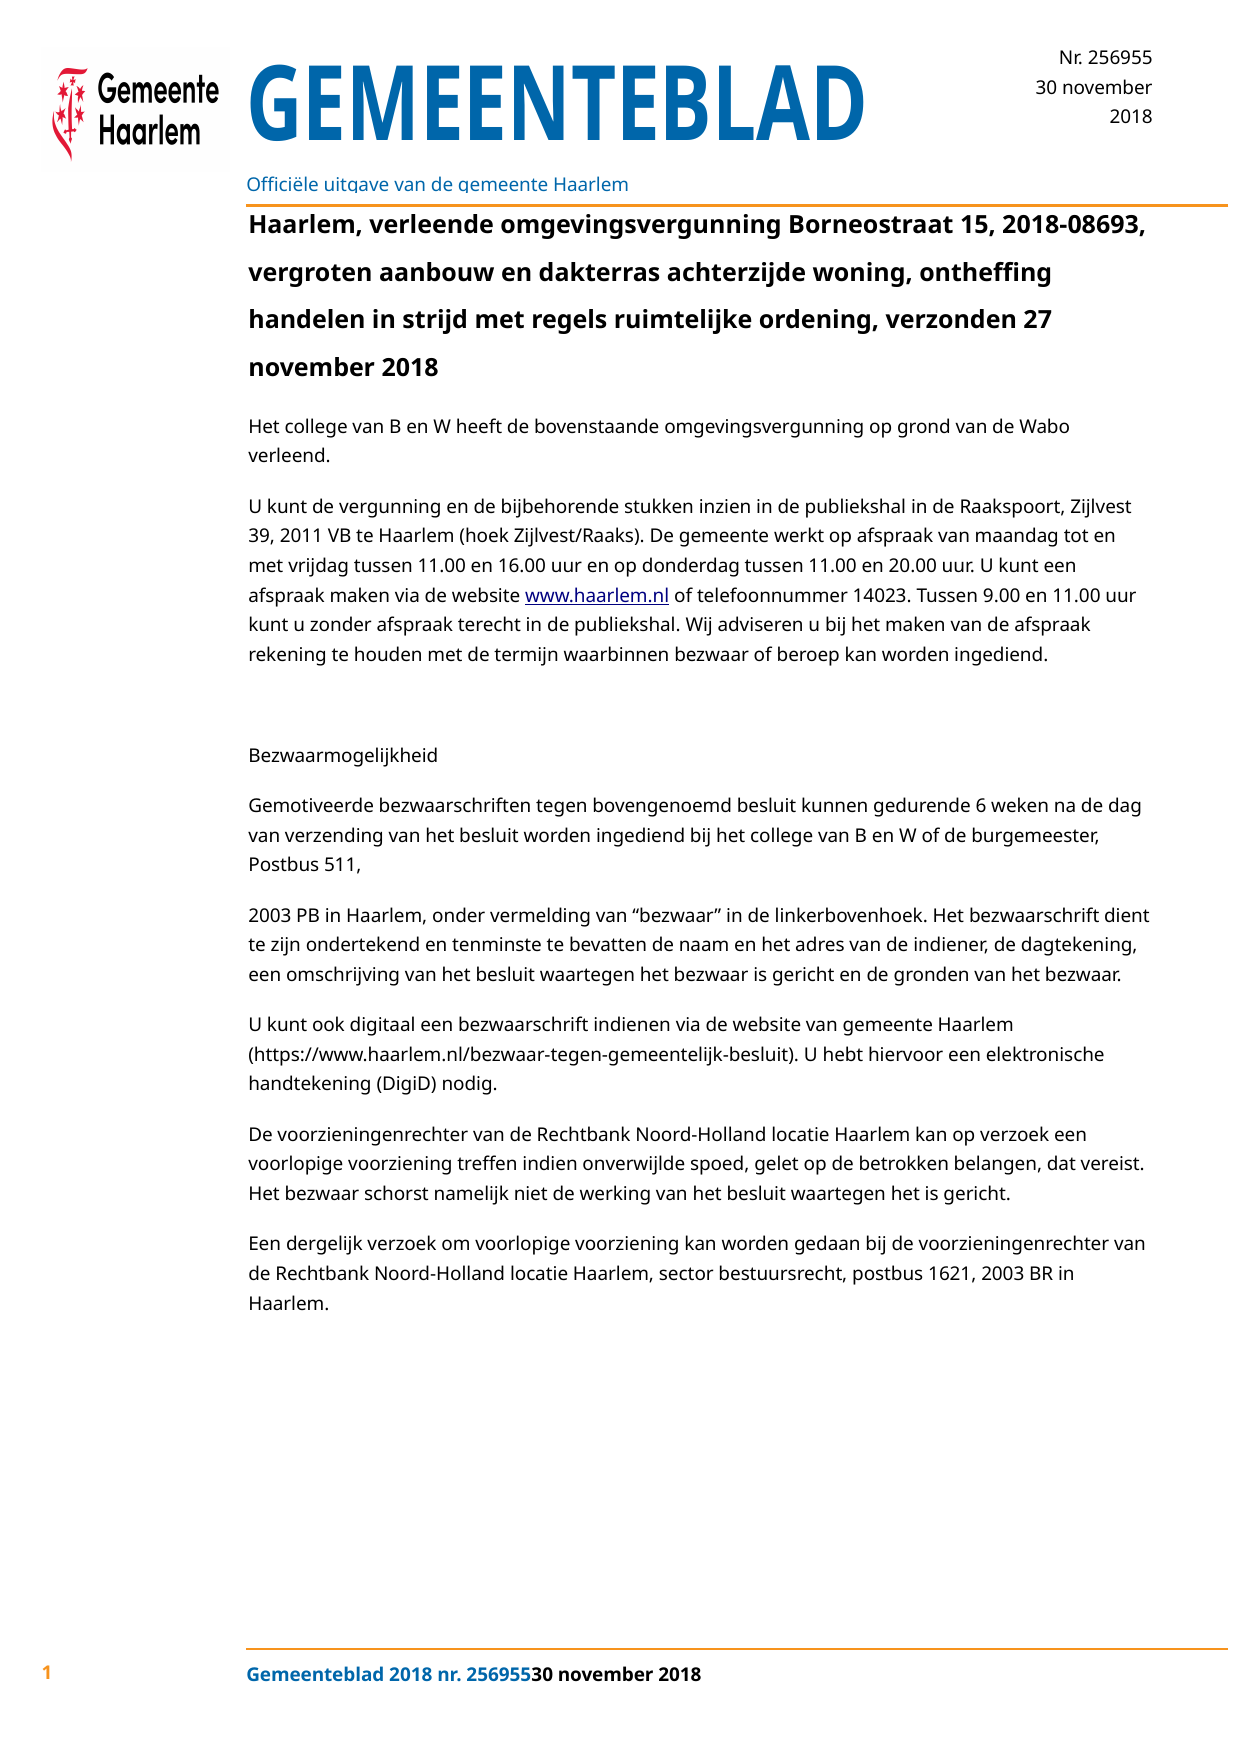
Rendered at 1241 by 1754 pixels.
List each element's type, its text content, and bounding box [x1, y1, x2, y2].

picture [41, 47, 231, 172]
text 2003 PB in Haarlem, onder vermelding van “bezwaar” in de linkerbovenhoek. Het bezwaarschrift dient te zijn ondertekend en tenminste te bevatten de naam en het adres van de indiener, de dagtekening, een omschrijving van het besluit waartegen het bezwaar is gericht en de gronden van het bezwaar. [248, 902, 1152, 987]
text Bezwaarmogelijkheid [248, 742, 1152, 768]
text De voorzieningenrechter van de Rechtbank Noord-Holland locatie Haarlem kan op verzoek een voorlopige voorziening treffen indien onverwijlde spoed, gelet op de betrokken belangen, dat vereist. Het bezwaar schorst namelijk niet de werking van het besluit waartegen het is gericht. [248, 1121, 1152, 1206]
text U kunt de vergunning en de bijbehorende stukken inzien in de publiekshal in de Raakspoort, Zijlvest 39, 2011 VB te Haarlem (hoek Zijlvest/Raaks). De gemeente werkt op afspraak van maandag tot en met vrijdag tussen 11.00 en 16.00 uur en op donderdag tussen 11.00 en 20.00 uur. U kunt een afspraak maken via de website www.haarlem.nl of telefoonnummer 14023. Tussen 9.00 en 11.00 uur kunt u zonder afspraak terecht in de publiekshal. Wij adviseren u bij het maken van de afspraak rekening te houden met de termijn waarbinnen bezwaar of beroep kan worden ingediend. [248, 493, 1152, 667]
text Haarlem, verleende omgevingsvergunning Borneostraat 15, 2018-08693, vergroten aanbouw en dakterras achterzijde woning, ontheffing handelen in strijd met regels ruimtelijke ordening, verzonden 27 november 2018 [248, 207, 1152, 384]
text Gemotiveerde bezwaarschriften tegen bovengenoemd besluit kunnen gedurende 6 weken na de dag van verzending van het besluit worden ingediend bij het college van B en W of de burgemeester, Postbus 511, [248, 792, 1152, 877]
text U kunt ook digitaal een bezwaarschrift indienen via de website van gemeente Haarlem (https://www.haarlem.nl/bezwaar-tegen-gemeentelijk-besluit). U hebt hiervoor een elektronische handtekening (DigiD) nodig. [248, 1011, 1152, 1096]
text Een dergelijk verzoek om voorlopige voorziening kan worden gedaan bij de voorzieningenrechter van de Rechtbank Noord-Holland locatie Haarlem, sector bestuursrecht, postbus 1621, 2003 BR in Haarlem. [248, 1231, 1152, 1316]
text Het college van B en W heeft de bovenstaande omgevingsvergunning op grond van de Wabo verleend. [248, 413, 1152, 468]
